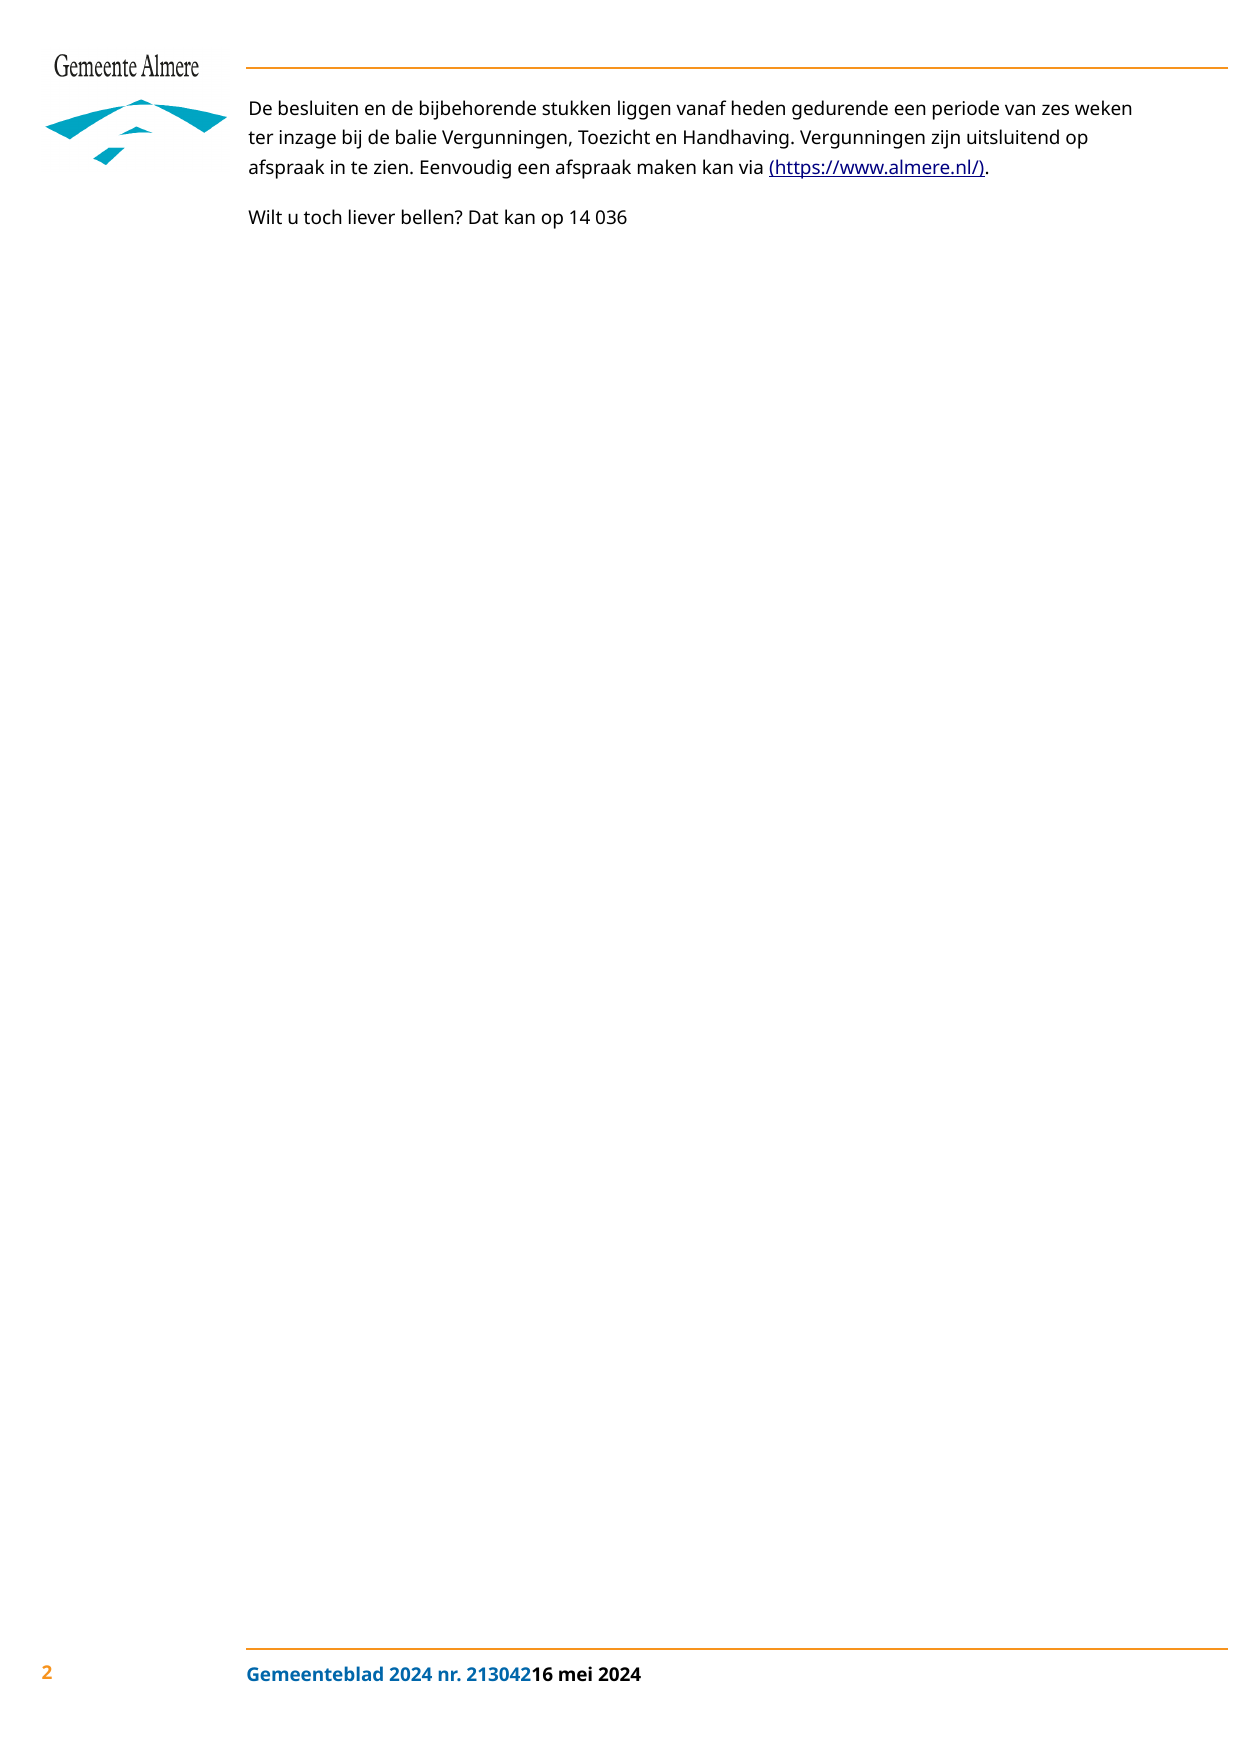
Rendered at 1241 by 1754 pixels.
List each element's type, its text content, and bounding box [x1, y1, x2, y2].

text Wilt u toch liever bellen? Dat kan op 14 036 [248, 204, 1152, 230]
picture [41, 47, 231, 172]
text De besluiten en de bijbehorende stukken liggen vanaf heden gedurende een periode van zes weken ter inzage bij de balie Vergunningen, Toezicht en Handhaving. Vergunningen zijn uitsluitend op afspraak in te zien. Eenvoudig een afspraak maken kan via (https://www.almere.nl/). [248, 95, 1152, 180]
